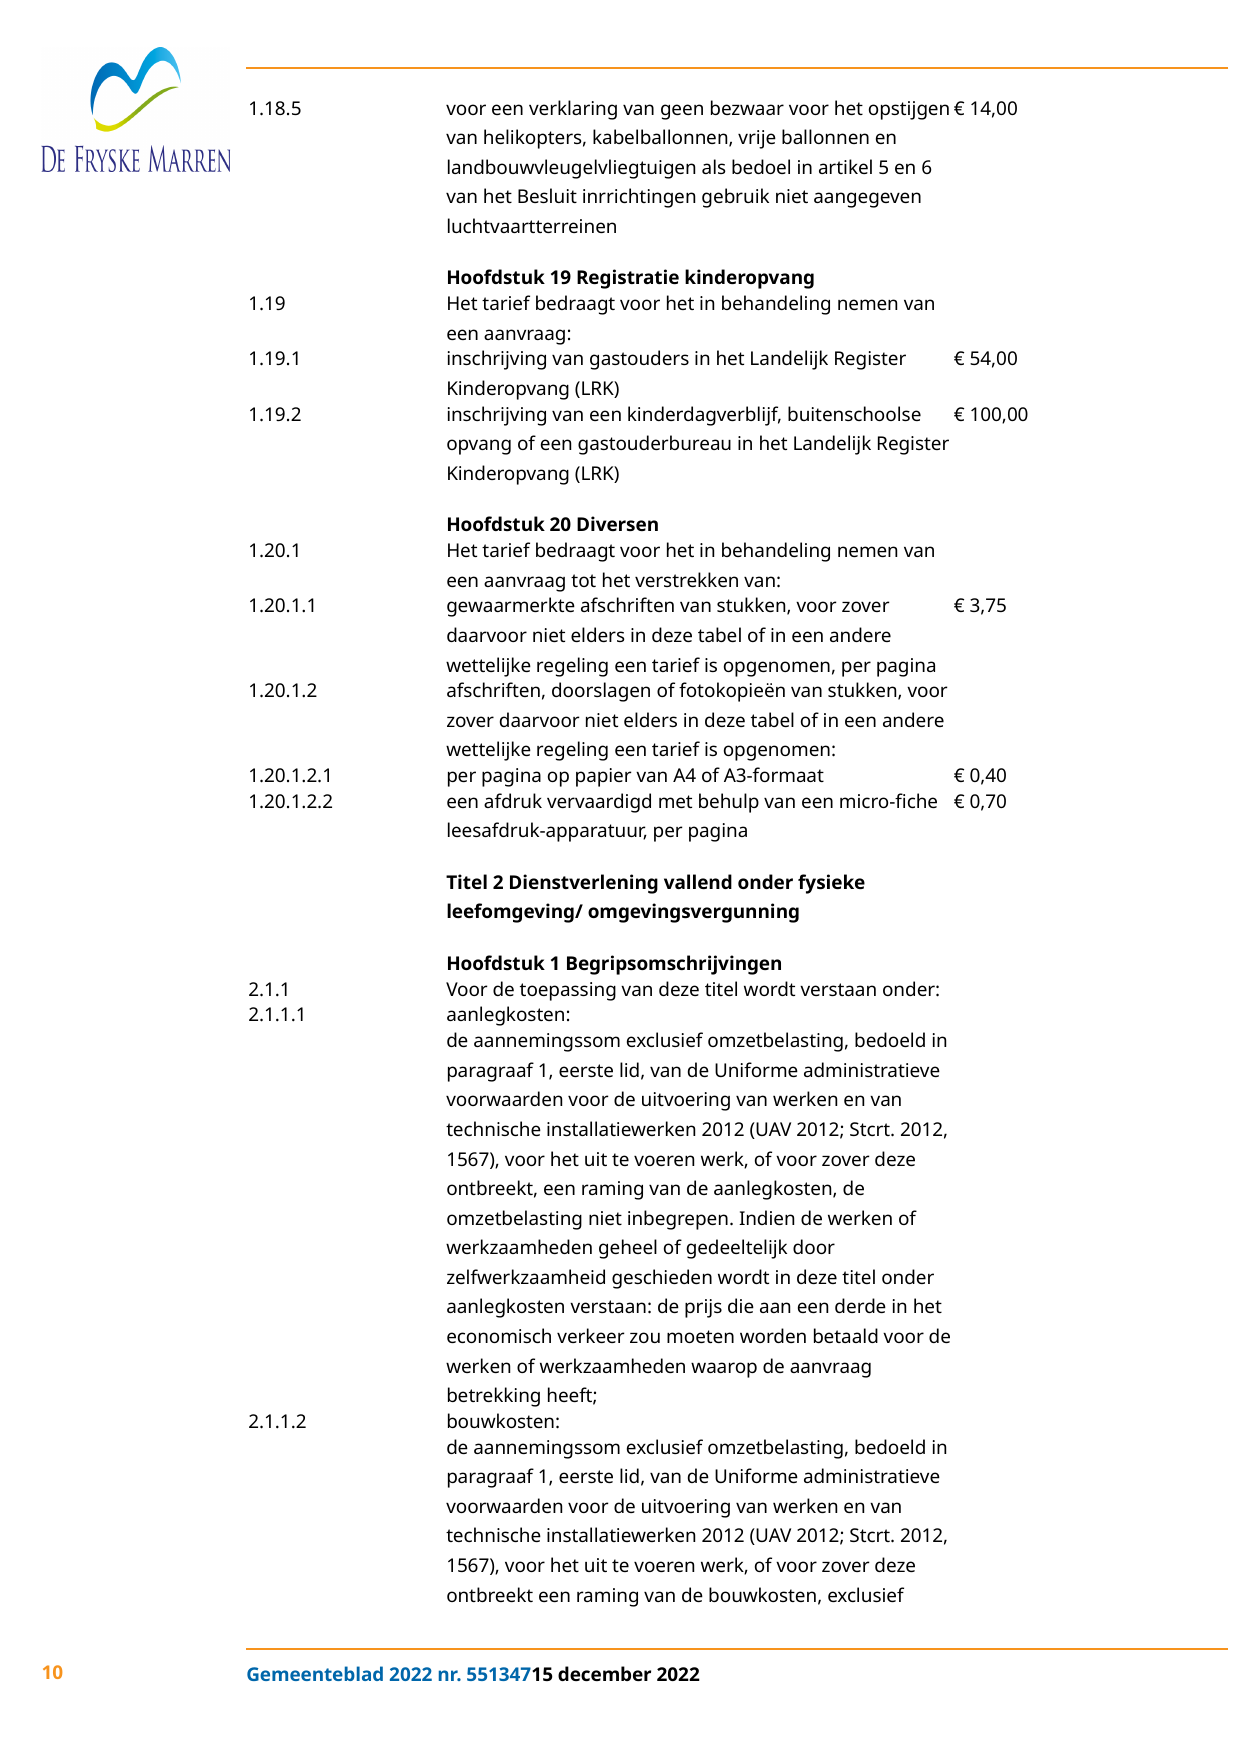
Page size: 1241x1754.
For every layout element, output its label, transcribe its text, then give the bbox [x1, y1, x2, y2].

table_cell Titel 2 Dienstverlening vallend onder fysieke leefomgeving/ omgevingsvergunning [446, 869, 954, 924]
table_cell [954, 290, 1152, 346]
table_cell inschrijving van gastouders in het Landelijk Register Kinderopvang (LRK) [446, 346, 954, 401]
table_cell [954, 950, 1152, 976]
table_cell Hoofdstuk 20 Diversen [446, 512, 954, 537]
table_cell voor een verklaring van geen bezwaar voor het opstijgen van helikopters, kabelballonnen, vrije ballonnen en landbouwvleugelvliegtuigen als bedoel in artikel 5 en 6 van het Besluit inrrichtingen gebruik niet aangegeven luchtvaartterreinen [446, 95, 954, 239]
table_cell [954, 239, 1152, 264]
table_cell [248, 265, 446, 290]
table_cell [248, 844, 446, 869]
table_cell [954, 1434, 1152, 1607]
table_cell Het tarief bedraagt voor het in behandeling nemen van een aanvraag tot het verstrekken van: [446, 537, 954, 593]
table_cell een afdruk vervaardigd met behulp van een micro-fiche leesafdruk-apparatuur, per pagina [446, 788, 954, 843]
table_cell de aannemingssom exclusief omzetbelasting, bedoeld in paragraaf 1, eerste lid, van de Uniforme administratieve voorwaarden voor de uitvoering van werken en van technische installatiewerken 2012 (UAV 2012; Stcrt. 2012, 1567), voor het uit te voeren werk, of voor zover deze ontbreekt, een raming van de aanlegkosten, de omzetbelasting niet inbegrepen. Indien de werken of werkzaamheden geheel of gedeeltelijk door zelfwerkzaamheid geschieden wordt in deze titel onder aanlegkosten verstaan: de prijs die aan een derde in het economisch verkeer zou moeten worden betaald voor de werken of werkzaamheden waarop de aanvraag betrekking heeft; [446, 1028, 954, 1408]
table_cell Hoofdstuk 1 Begripsomschrijvingen [446, 950, 954, 976]
table_cell € 14,00 [954, 95, 1152, 239]
table_cell € 100,00 [954, 401, 1152, 486]
table_cell 2.1.1.2 [248, 1408, 446, 1434]
table_cell [248, 512, 446, 537]
table_cell [954, 925, 1152, 950]
table_cell [446, 486, 954, 512]
table_cell [954, 486, 1152, 512]
table_cell [248, 925, 446, 950]
table_cell [248, 950, 446, 976]
table_cell [248, 239, 446, 264]
table_cell per pagina op papier van A4 of A3-formaat [446, 763, 954, 788]
table_cell € 3,75 [954, 593, 1152, 677]
table_cell [446, 844, 954, 869]
table_cell 1.20.1.2 [248, 678, 446, 762]
table_cell 1.19 [248, 290, 446, 346]
table_cell [248, 869, 446, 924]
table_cell [954, 869, 1152, 924]
table_cell 1.19.1 [248, 346, 446, 401]
table_cell gewaarmerkte afschriften van stukken, voor zover daarvoor niet elders in deze tabel of in een andere wettelijke regeling een tarief is opgenomen, per pagina [446, 593, 954, 677]
table_cell [954, 976, 1152, 1002]
table_cell Hoofdstuk 19 Registratie kinderopvang [446, 265, 954, 290]
table_cell de aannemingssom exclusief omzetbelasting, bedoeld in paragraaf 1, eerste lid, van de Uniforme administratieve voorwaarden voor de uitvoering van werken en van technische installatiewerken 2012 (UAV 2012; Stcrt. 2012, 1567), voor het uit te voeren werk, of voor zover deze ontbreekt een raming van de bouwkosten, exclusief [446, 1434, 954, 1607]
table_cell [954, 265, 1152, 290]
table_cell [954, 512, 1152, 537]
table_cell 2.1.1 [248, 976, 446, 1002]
table_cell [248, 486, 446, 512]
table_cell 1.20.1 [248, 537, 446, 593]
table_cell 1.20.1.2.2 [248, 788, 446, 843]
table_cell 1.20.1.2.1 [248, 763, 446, 788]
table_cell [446, 925, 954, 950]
table_cell aanlegkosten: [446, 1002, 954, 1027]
table_cell 1.18.5 [248, 95, 446, 239]
table_cell € 0,70 [954, 788, 1152, 843]
table_cell afschriften, doorslagen of fotokopieën van stukken, voor zover daarvoor niet elders in deze tabel of in een andere wettelijke regeling een tarief is opgenomen: [446, 678, 954, 762]
picture [41, 47, 231, 172]
table_cell 1.20.1.1 [248, 593, 446, 677]
table_cell bouwkosten: [446, 1408, 954, 1434]
table_cell [954, 844, 1152, 869]
table_cell [954, 1002, 1152, 1027]
table_cell [954, 1028, 1152, 1408]
table_cell € 54,00 [954, 346, 1152, 401]
table_cell 1.19.2 [248, 401, 446, 486]
table_cell [248, 1028, 446, 1408]
table_cell Het tarief bedraagt voor het in behandeling nemen van een aanvraag: [446, 290, 954, 346]
table_cell [954, 537, 1152, 593]
table_cell [248, 1434, 446, 1607]
table_cell Voor de toepassing van deze titel wordt verstaan onder: [446, 976, 954, 1002]
table_cell 2.1.1.1 [248, 1002, 446, 1027]
table_cell [954, 678, 1152, 762]
table_cell inschrijving van een kinderdagverblijf, buitenschoolse opvang of een gastouderbureau in het Landelijk Register Kinderopvang (LRK) [446, 401, 954, 486]
table_cell [954, 1408, 1152, 1434]
table_cell € 0,40 [954, 763, 1152, 788]
table_cell [446, 239, 954, 264]
